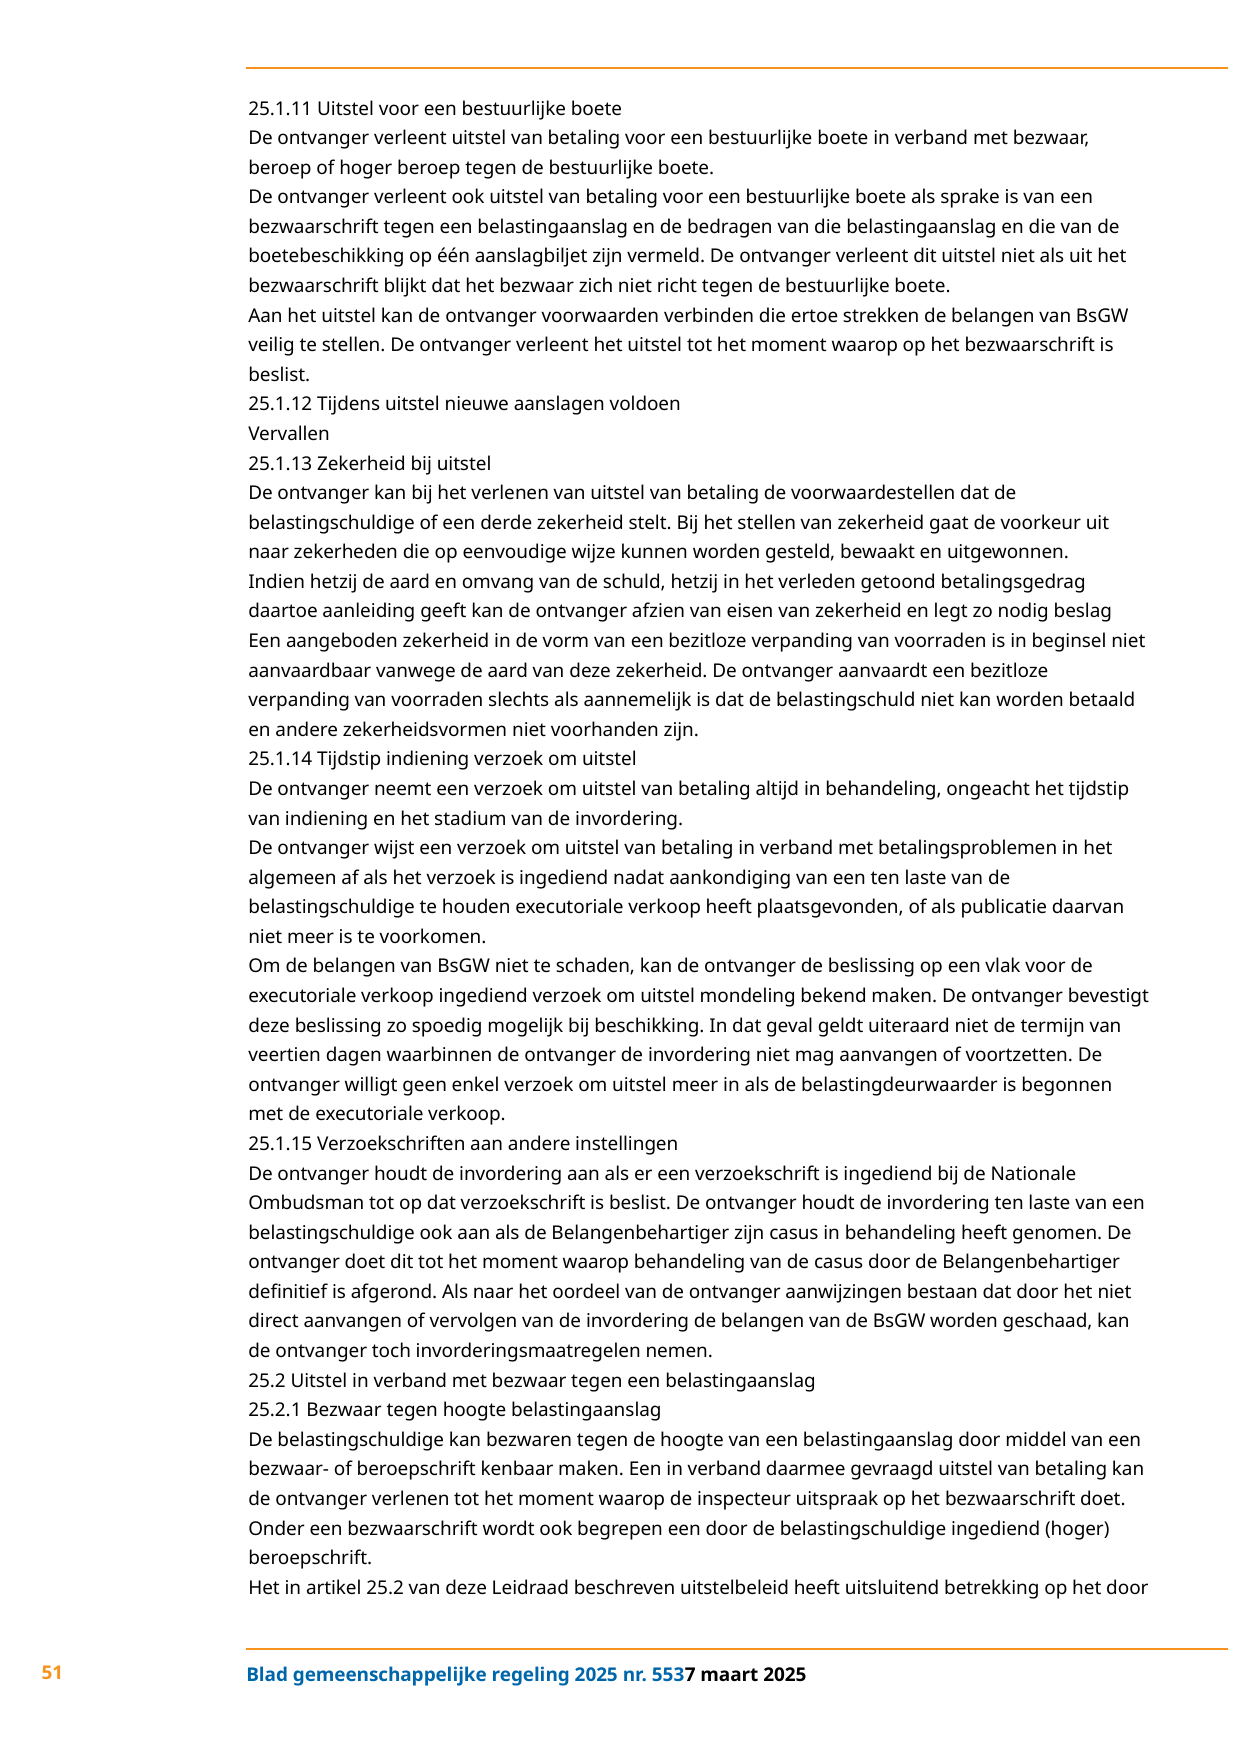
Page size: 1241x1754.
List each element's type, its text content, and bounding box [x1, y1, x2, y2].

text Het in artikel 25.2 van deze Leidraad beschreven uitstelbeleid heeft uitsluitend betrekking op het door [248, 1574, 1152, 1600]
picture [41, 47, 231, 172]
text 25.1.12 Tijdens uitstel nieuwe aanslagen voldoen [248, 391, 1152, 416]
text De ontvanger neemt een verzoek om uitstel van betaling altijd in behandeling, ongeacht het tijdstip van indiening en het stadium van de invordering. [248, 775, 1152, 831]
text De ontvanger verleent ook uitstel van betaling voor een bestuurlijke boete als sprake is van een bezwaarschrift tegen een belastingaanslag en de bedragen van die belastingaanslag en die van de boetebeschikking op één aanslagbiljet zijn vermeld. De ontvanger verleent dit uitstel niet als uit het bezwaarschrift blijkt dat het bezwaar zich niet richt tegen de bestuurlijke boete. [248, 183, 1152, 298]
text 25.2.1 Bezwaar tegen hoogte belastingaanslag [248, 1396, 1152, 1422]
text Een aangeboden zekerheid in de vorm van een bezitloze verpanding van voorraden is in beginsel niet aanvaardbaar vanwege de aard van deze zekerheid. De ontvanger aanvaardt een bezitloze verpanding van voorraden slechts als aannemelijk is dat de belastingschuld niet kan worden betaald en andere zekerheidsvormen niet voorhanden zijn. [248, 627, 1152, 742]
text De belastingschuldige kan bezwaren tegen de hoogte van een belastingaanslag door middel van een bezwaar- of beroepschrift kenbaar maken. Een in verband daarmee gevraagd uitstel van betaling kan de ontvanger verlenen tot het moment waarop de inspecteur uitspraak op het bezwaarschrift doet. Onder een bezwaarschrift wordt ook begrepen een door de belastingschuldige ingediend (hoger) beroepschrift. [248, 1426, 1152, 1570]
text De ontvanger wijst een verzoek om uitstel van betaling in verband met betalingsproblemen in het algemeen af als het verzoek is ingediend nadat aankondiging van een ten laste van de belastingschuldige te houden executoriale verkoop heeft plaatsgevonden, of als publicatie daarvan niet meer is te voorkomen. [248, 834, 1152, 949]
text Aan het uitstel kan de ontvanger voorwaarden verbinden die ertoe strekken de belangen van BsGW veilig te stellen. De ontvanger verleent het uitstel tot het moment waarop op het bezwaarschrift is beslist. [248, 302, 1152, 387]
text 25.2 Uitstel in verband met bezwaar tegen een belastingaanslag [248, 1367, 1152, 1393]
text Vervallen [248, 420, 1152, 446]
text Om de belangen van BsGW niet te schaden, kan de ontvanger de beslissing op een vlak voor de executoriale verkoop ingediend verzoek om uitstel mondeling bekend maken. De ontvanger bevestigt deze beslissing zo spoedig mogelijk bij beschikking. In dat geval geldt uiteraard niet de termijn van veertien dagen waarbinnen de ontvanger de invordering niet mag aanvangen of voortzetten. De ontvanger willigt geen enkel verzoek om uitstel meer in als de belastingdeurwaarder is begonnen met de executoriale verkoop. [248, 953, 1152, 1126]
text De ontvanger verleent uitstel van betaling voor een bestuurlijke boete in verband met bezwaar, beroep of hoger beroep tegen de bestuurlijke boete. [248, 124, 1152, 180]
text 25.1.14 Tijdstip indiening verzoek om uitstel [248, 746, 1152, 771]
text De ontvanger houdt de invordering aan als er een verzoekschrift is ingediend bij de Nationale Ombudsman tot op dat verzoekschrift is beslist. De ontvanger houdt de invordering ten laste van een belastingschuldige ook aan als de Belangenbehartiger zijn casus in behandeling heeft genomen. De ontvanger doet dit tot het moment waarop behandeling van de casus door de Belangenbehartiger definitief is afgerond. Als naar het oordeel van de ontvanger aanwijzingen bestaan dat door het niet direct aanvangen of vervolgen van de invordering de belangen van de BsGW worden geschaad, kan de ontvanger toch invorderingsmaatregelen nemen. [248, 1160, 1152, 1363]
text Indien hetzij de aard en omvang van de schuld, hetzij in het verleden getoond betalingsgedrag daartoe aanleiding geeft kan de ontvanger afzien van eisen van zekerheid en legt zo nodig beslag [248, 568, 1152, 623]
text 25.1.15 Verzoekschriften aan andere instellingen [248, 1130, 1152, 1156]
text 25.1.13 Zekerheid bij uitstel [248, 450, 1152, 476]
text 25.1.11 Uitstel voor een bestuurlijke boete [248, 95, 1152, 121]
text De ontvanger kan bij het verlenen van uitstel van betaling de voorwaardestellen dat de belastingschuldige of een derde zekerheid stelt. Bij het stellen van zekerheid gaat de voorkeur uit naar zekerheden die op eenvoudige wijze kunnen worden gesteld, bewaakt en uitgewonnen. [248, 479, 1152, 564]
